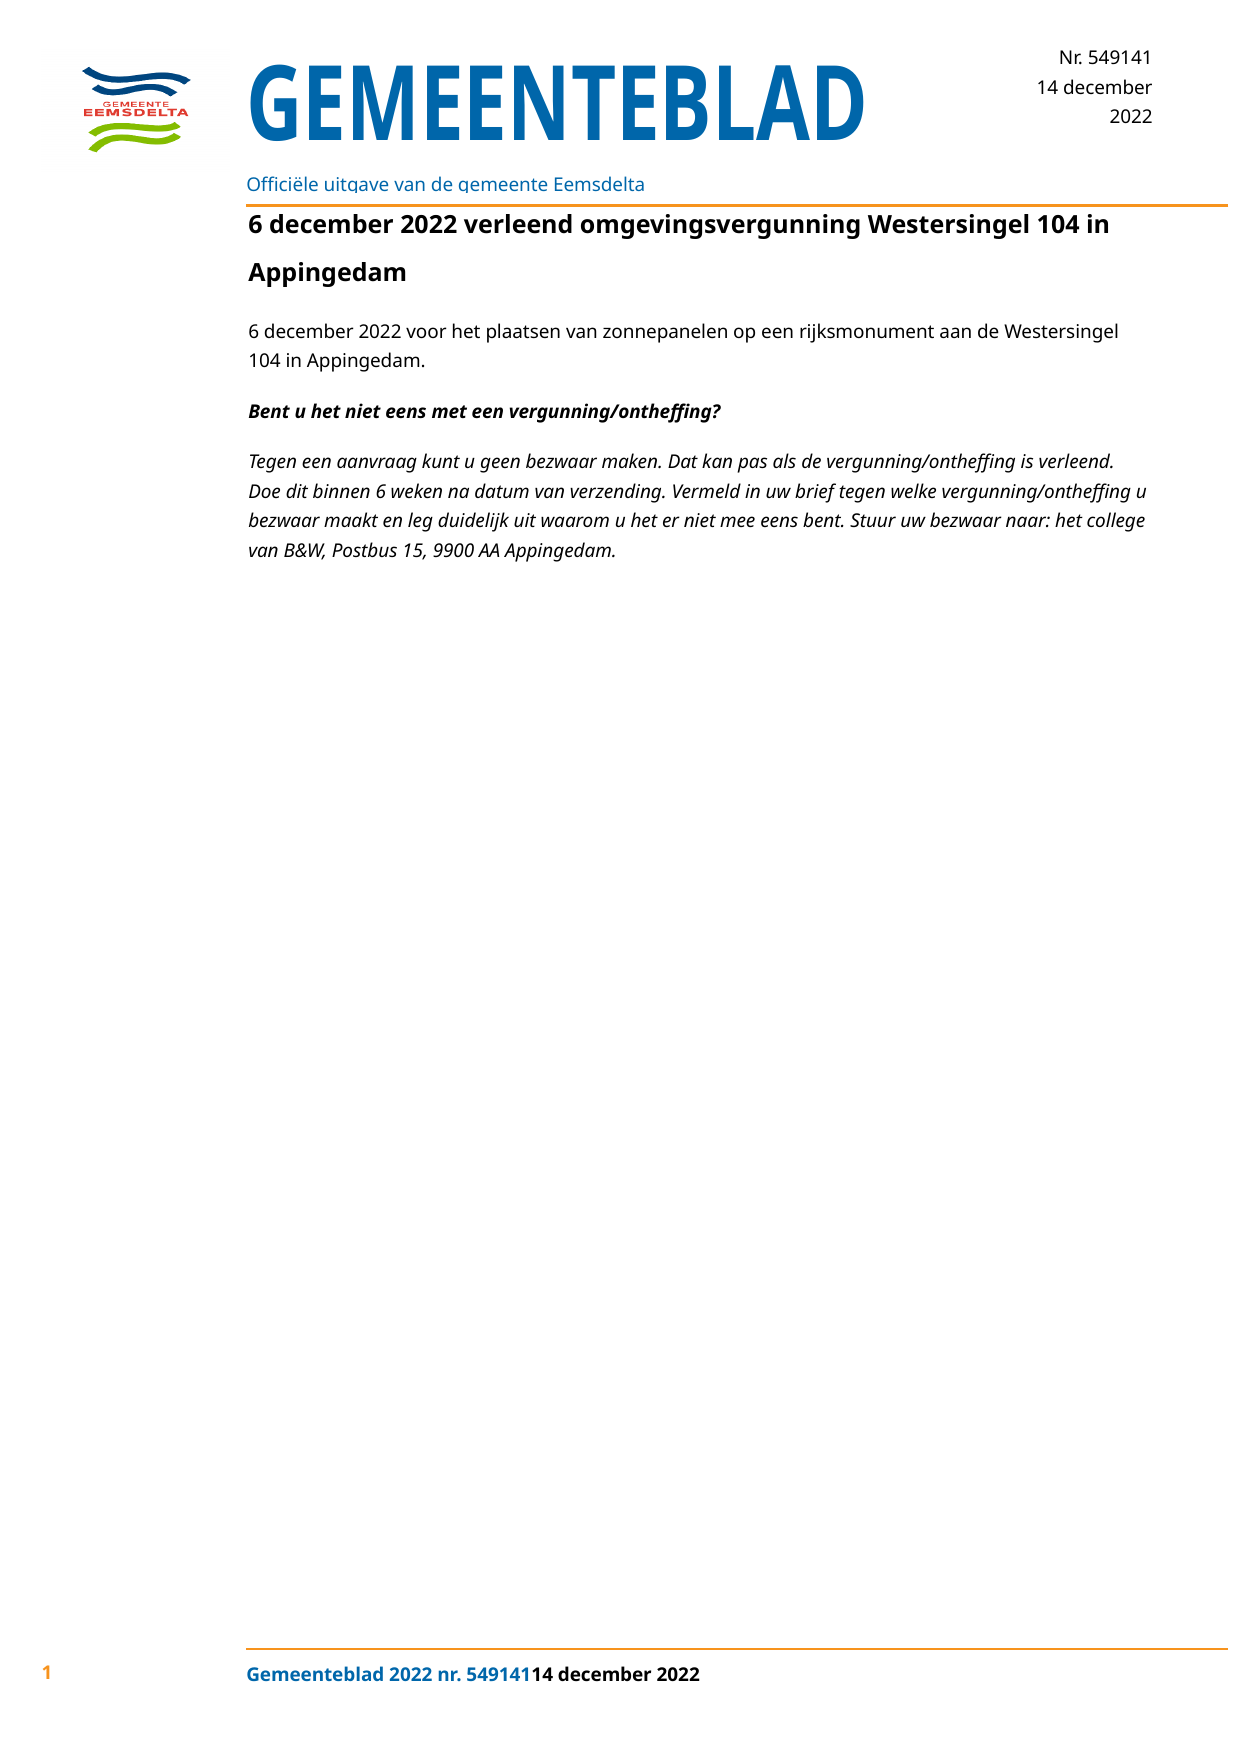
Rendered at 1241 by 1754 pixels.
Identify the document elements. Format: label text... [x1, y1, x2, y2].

text 6 december 2022 voor het plaatsen van zonnepanelen op een rijksmonument aan de Westersingel 104 in Appingedam. [248, 318, 1152, 373]
text Bent u het niet eens met een vergunning/ontheffing? [248, 398, 1152, 424]
text Tegen een aanvraag kunt u geen bezwaar maken. Dat kan pas als de vergunning/ontheffing is verleend. Doe dit binnen 6 weken na datum van verzending. Vermeld in uw brief tegen welke vergunning/ontheffing u bezwaar maakt en leg duidelijk uit waarom u het er niet mee eens bent. Stuur uw bezwaar naar: het college van B&W, Postbus 15, 9900 AA Appingedam. [248, 448, 1152, 563]
picture [41, 47, 231, 172]
text 6 december 2022 verleend omgevingsvergunning Westersingel 104 in Appingedam [248, 207, 1152, 288]
